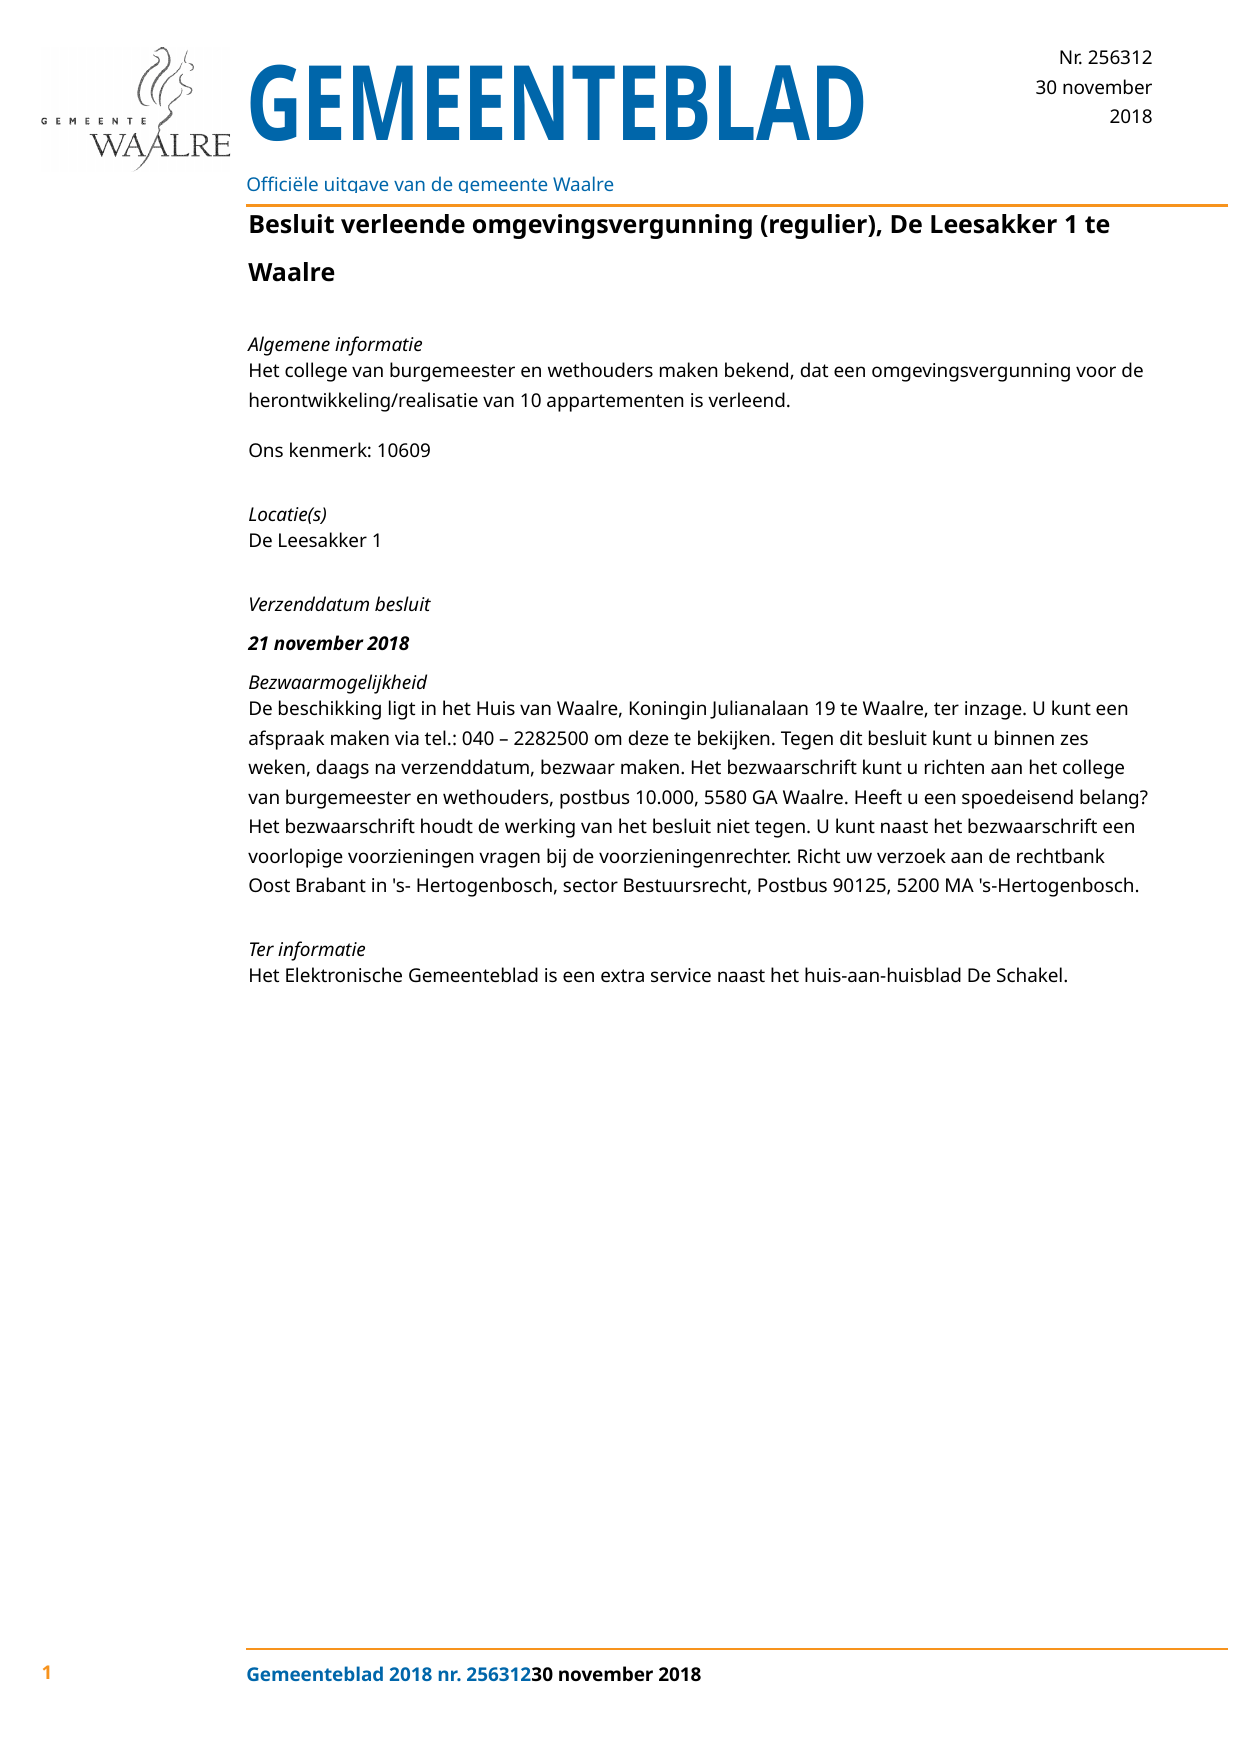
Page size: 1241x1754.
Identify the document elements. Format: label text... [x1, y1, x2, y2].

text De beschikking ligt in het Huis van Waalre, Koningin Julianalaan 19 te Waalre, ter inzage. U kunt een afspraak maken via tel.: 040 – 2282500 om deze te bekijken. Tegen dit besluit kunt u binnen zes weken, daags na verzenddatum, bezwaar maken. Het bezwaarschrift kunt u richten aan het college van burgemeester en wethouders, postbus 10.000, 5580 GA Waalre. Heeft u een spoedeisend belang? Het bezwaarschrift houdt de werking van het besluit niet tegen. U kunt naast het bezwaarschrift een voorlopige voorzieningen vragen bij de voorzieningenrechter. Richt uw verzoek aan de rechtbank Oost Brabant in 's- Hertogenbosch, sector Bestuursrecht, Postbus 90125, 5200 MA 's-Hertogenbosch. [248, 695, 1152, 898]
text De Leesakker 1 [248, 527, 1152, 553]
text Ter informatie [248, 937, 1152, 962]
text Ons kenmerk: 10609 [248, 437, 1152, 463]
text Het college van burgemeester en wethouders maken bekend, dat een omgevingsvergunning voor de herontwikkeling/realisatie van 10 appartementen is verleend. [248, 357, 1152, 412]
text Locatie(s) [248, 501, 1152, 527]
text Bezwaarmogelijkheid [248, 669, 1152, 695]
text Het Elektronische Gemeenteblad is een extra service naast het huis-aan-huisblad De Schakel. [248, 962, 1152, 988]
text Besluit verleende omgevingsvergunning (regulier), De Leesakker 1 te Waalre [248, 207, 1152, 288]
text Algemene informatie [248, 331, 1152, 357]
picture [41, 47, 231, 172]
text 21 november 2018 [248, 630, 1152, 656]
text Verzenddatum besluit [248, 591, 1152, 617]
